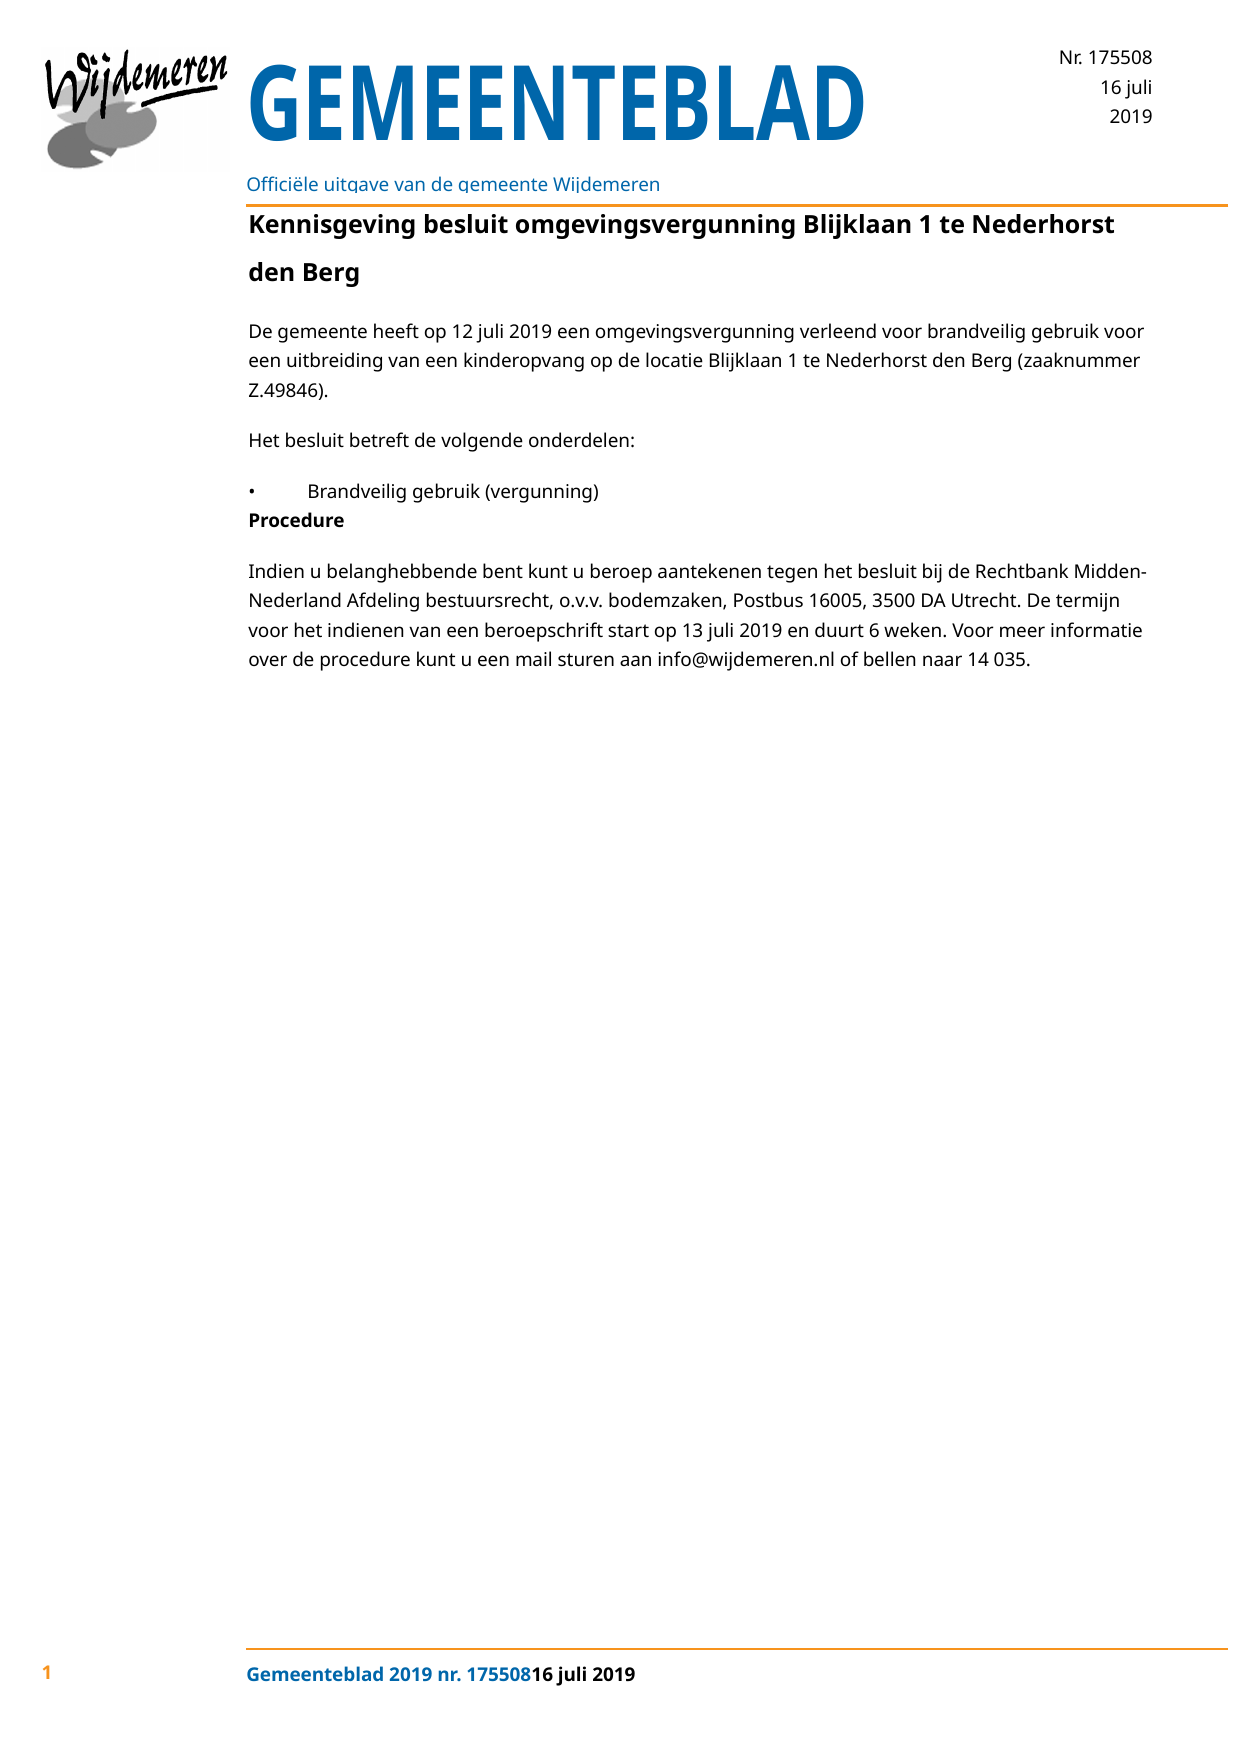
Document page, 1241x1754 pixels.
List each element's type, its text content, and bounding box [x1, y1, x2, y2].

text Indien u belanghebbende bent kunt u beroep aantekenen tegen het besluit bij de Rechtbank Midden-Nederland Afdeling bestuursrecht, o.v.v. bodemzaken, Postbus 16005, 3500 DA Utrecht. De termijn voor het indienen van een beroepschrift start op 13 juli 2019 en duurt 6 weken. Voor meer informatie over de procedure kunt u een mail sturen aan info@wijdemeren.nl of bellen naar 14 035. [248, 558, 1152, 672]
picture [41, 47, 231, 172]
text Procedure [248, 507, 1152, 533]
list Brandveilig gebruik (vergunning) [248, 478, 1152, 504]
text De gemeente heeft op 12 juli 2019 een omgevingsvergunning verleend voor brandveilig gebruik voor een uitbreiding van een kinderopvang op de locatie Blijklaan 1 te Nederhorst den Berg (zaaknummer Z.49846). [248, 318, 1152, 403]
text Het besluit betreft de volgende onderdelen: [248, 427, 1152, 453]
text Kennisgeving besluit omgevingsvergunning Blijklaan 1 te Nederhorst den Berg [248, 207, 1152, 288]
